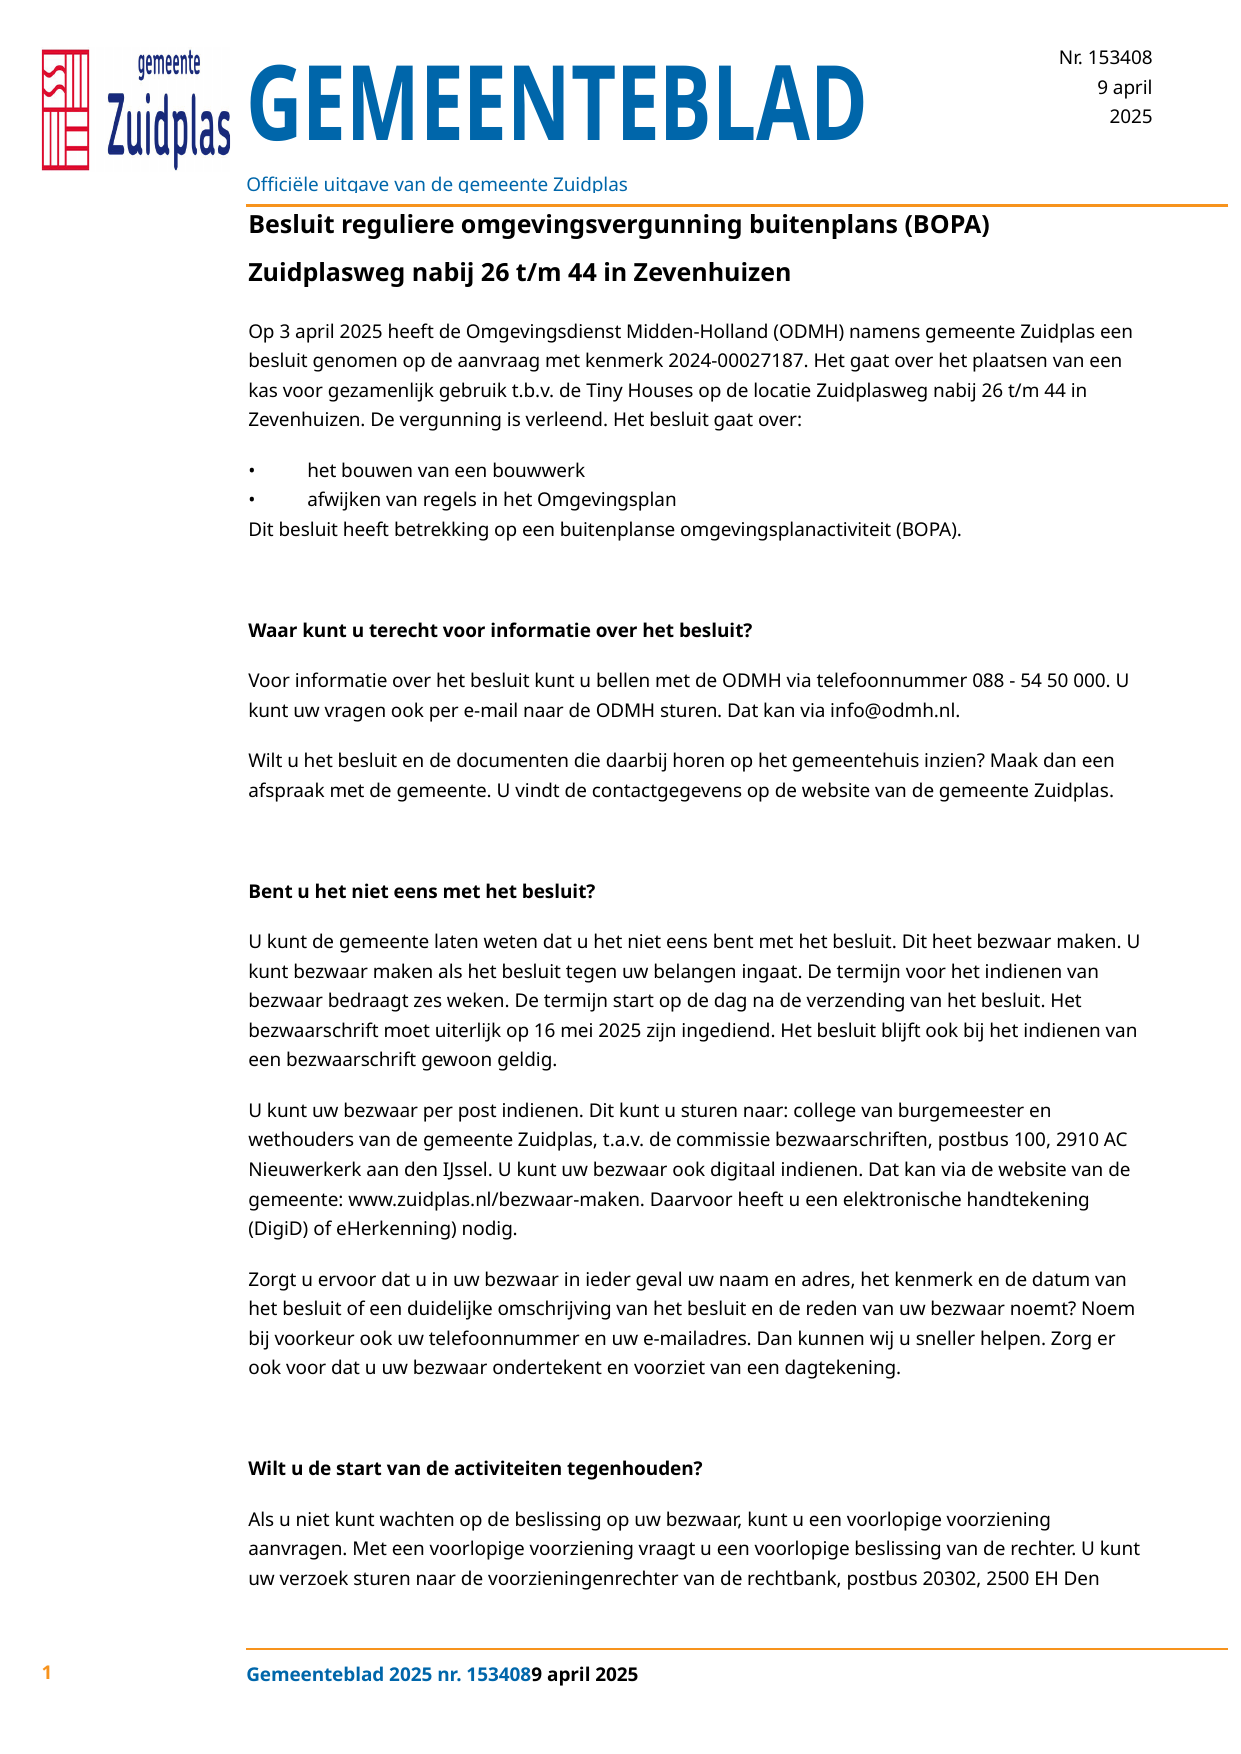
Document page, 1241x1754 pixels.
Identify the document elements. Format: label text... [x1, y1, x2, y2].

text Dit besluit heeft betrekking op een buitenplanse omgevingsplanactiviteit (BOPA). [248, 516, 1152, 542]
text Bent u het niet eens met het besluit? [248, 878, 1152, 904]
text U kunt de gemeente laten weten dat u het niet eens bent met het besluit. Dit heet bezwaar maken. U kunt bezwaar maken als het besluit tegen uw belangen ingaat. De termijn voor het indienen van bezwaar bedraagt zes weken. De termijn start op de dag na de verzending van het besluit. Het bezwaarschrift moet uiterlijk op 16 mei 2025 zijn ingediend. Het besluit blijft ook bij het indienen van een bezwaarschrift gewoon geldig. [248, 928, 1152, 1072]
text Besluit reguliere omgevingsvergunning buitenplans (BOPA) Zuidplasweg nabij 26 t/m 44 in Zevenhuizen [248, 207, 1152, 288]
text U kunt uw bezwaar per post indienen. Dit kunt u sturen naar: college van burgemeester en wethouders van de gemeente Zuidplas, t.a.v. de commissie bezwaarschriften, postbus 100, 2910 AC Nieuwerkerk aan den IJssel. U kunt uw bezwaar ook digitaal indienen. Dat kan via de website van de gemeente: www.zuidplas.nl/bezwaar-maken. Daarvoor heeft u een elektronische handtekening (DigiD) of eHerkenning) nodig. [248, 1097, 1152, 1241]
list het bouwen van een bouwwerk [248, 457, 1152, 483]
text Waar kunt u terecht voor informatie over het besluit? [248, 617, 1152, 643]
list afwijken van regels in het Omgevingsplan [248, 487, 1152, 512]
text Wilt u de start van de activiteiten tegenhouden? [248, 1455, 1152, 1481]
text Zorgt u ervoor dat u in uw bezwaar in ieder geval uw naam en adres, het kenmerk en de datum van het besluit of een duidelijke omschrijving van het besluit en de reden van uw bezwaar noemt? Noem bij voorkeur ook uw telefoonnummer en uw e-mailadres. Dan kunnen wij u sneller helpen. Zorg er ook voor dat u uw bezwaar ondertekent en voorziet van een dagtekening. [248, 1266, 1152, 1380]
text Als u niet kunt wachten op de beslissing op uw bezwaar, kunt u een voorlopige voorziening aanvragen. Met een voorlopige voorziening vraagt u een voorlopige beslissing van de rechter. U kunt uw verzoek sturen naar de voorzieningenrechter van de rechtbank, postbus 20302, 2500 EH Den [248, 1506, 1152, 1591]
text Op 3 april 2025 heeft de Omgevingsdienst Midden-Holland (ODMH) namens gemeente Zuidplas een besluit genomen op de aanvraag met kenmerk 2024-00027187. Het gaat over het plaatsen van een kas voor gezamenlijk gebruik t.b.v. de Tiny Houses op de locatie Zuidplasweg nabij 26 t/m 44 in Zevenhuizen. De vergunning is verleend. Het besluit gaat over: [248, 318, 1152, 432]
text Voor informatie over het besluit kunt u bellen met de ODMH via telefoonnummer 088 - 54 50 000. U kunt uw vragen ook per e-mail naar de ODMH sturen. Dat kan via info@odmh.nl. [248, 667, 1152, 723]
picture [41, 47, 231, 172]
text Wilt u het besluit en de documenten die daarbij horen op het gemeentehuis inzien? Maak dan een afspraak met de gemeente. U vindt de contactgegevens op de website van de gemeente Zuidplas. [248, 747, 1152, 803]
